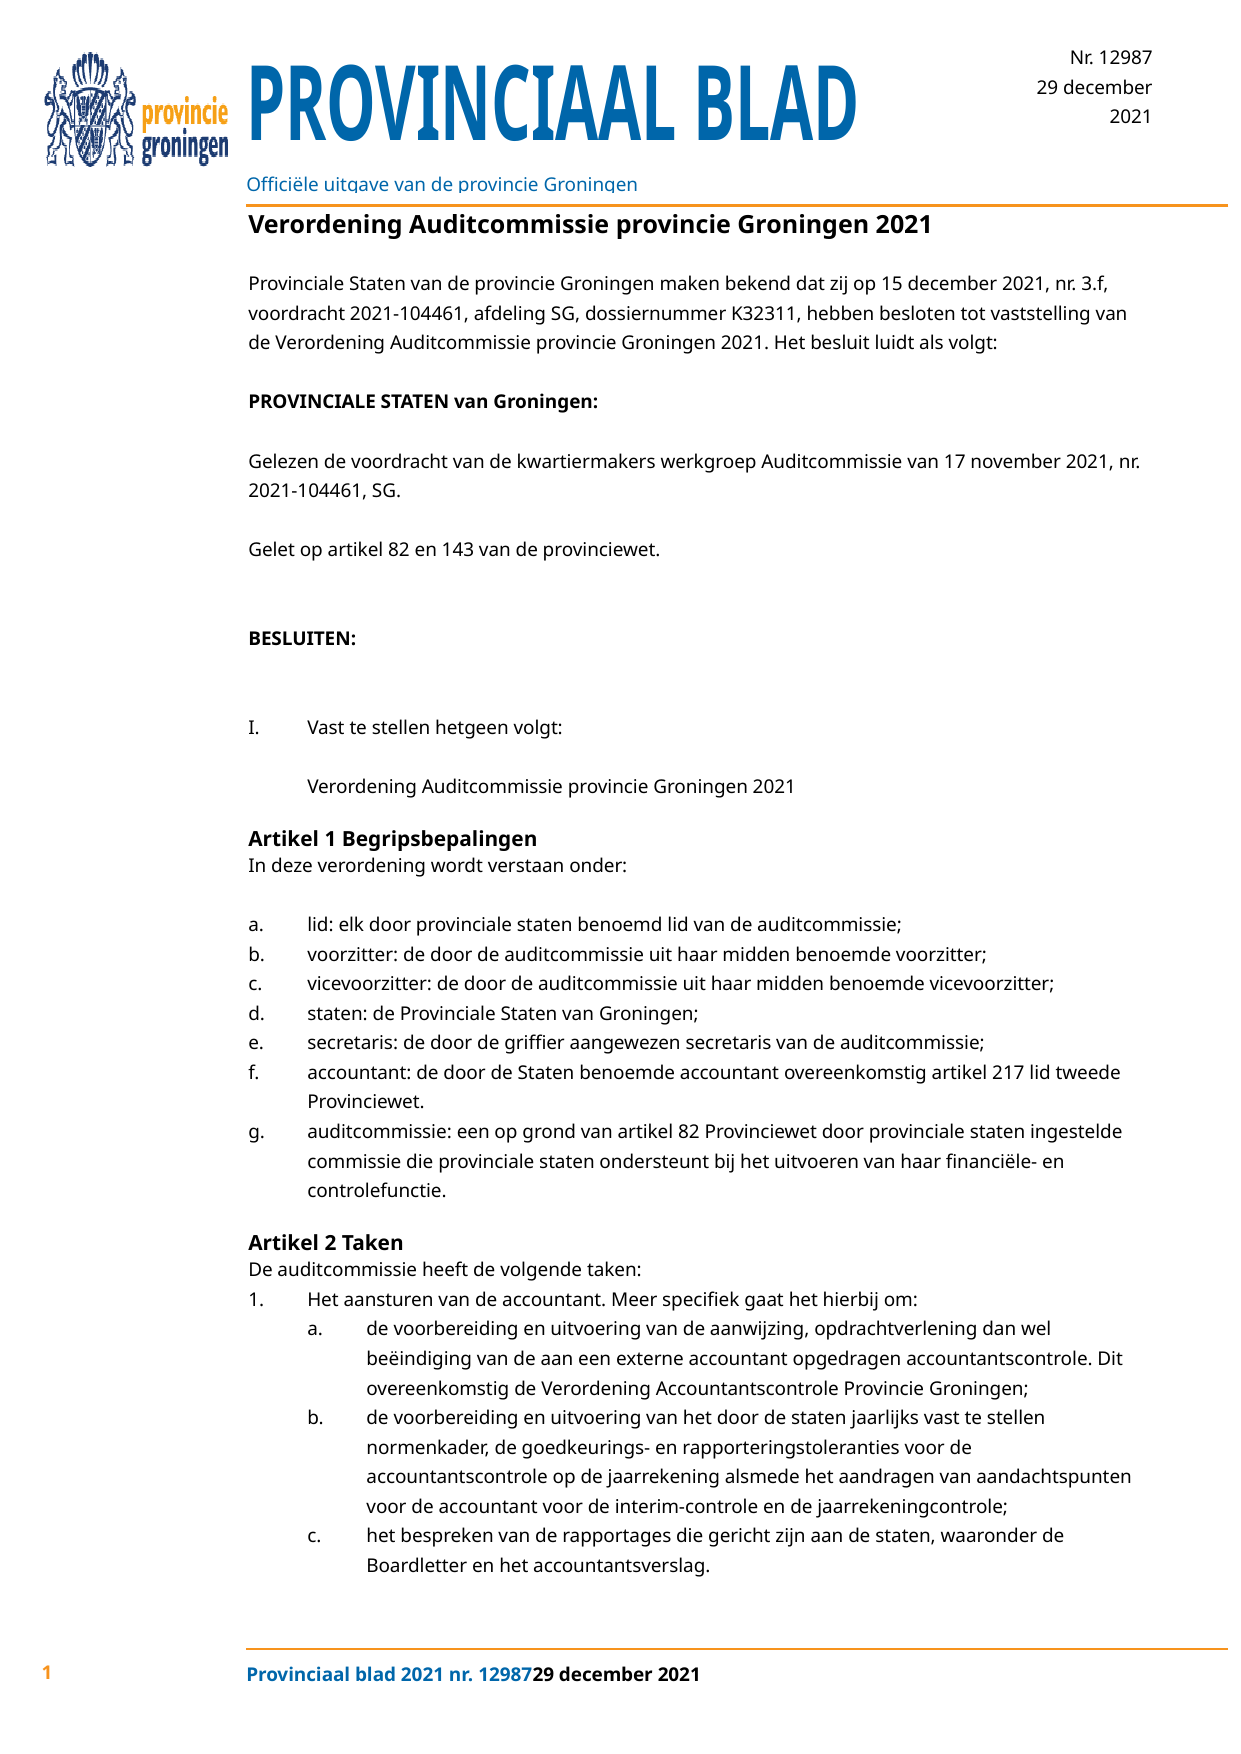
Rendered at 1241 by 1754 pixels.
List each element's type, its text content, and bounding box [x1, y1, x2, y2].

text Artikel 1 Begripsbepalingen [248, 824, 1152, 852]
text Gelezen de voordracht van de kwartiermakers werkgroep Auditcommissie van 17 november 2021, nr. 2021-104461, SG. [248, 448, 1152, 503]
picture [41, 47, 231, 172]
list accountant: de door de Staten benoemde accountant overeenkomstig artikel 217 lid tweede Provinciewet. [248, 1059, 1152, 1114]
list Verordening Auditcommissie provincie Groningen 2021 [248, 773, 1152, 799]
text De auditcommissie heeft de volgende taken: [248, 1256, 1152, 1282]
text In deze verordening wordt verstaan onder: [248, 852, 1152, 878]
list de voorbereiding en uitvoering van het door de staten jaarlijks vast te stellen normenkader, de goedkeurings- en rapporteringstoleranties voor de accountantscontrole op de jaarrekening alsmede het aandragen van aandachtspunten voor de accountant voor de interim-controle en de jaarrekeningcontrole; [307, 1404, 1152, 1519]
text PROVINCIALE STATEN van Groningen: [248, 389, 1152, 414]
list staten: de Provinciale Staten van Groningen; [248, 1000, 1152, 1026]
list de voorbereiding en uitvoering van de aanwijzing, opdrachtverlening dan wel beëindiging van de aan een externe accountant opgedragen accountantscontrole. Dit overeenkomstig de Verordening Accountantscontrole Provincie Groningen; [307, 1316, 1152, 1400]
list auditcommissie: een op grond van artikel 82 Provinciewet door provinciale staten ingestelde commissie die provinciale staten ondersteunt bij het uitvoeren van haar financiële- en controlefunctie. [248, 1118, 1152, 1203]
list vicevoorzitter: de door de auditcommissie uit haar midden benoemde vicevoorzitter; [248, 970, 1152, 996]
list het bespreken van de rapportages die gericht zijn aan de staten, waaronder de Boardletter en het accountantsverslag. [307, 1523, 1152, 1578]
list secretaris: de door de griffier aangewezen secretaris van de auditcommissie; [248, 1029, 1152, 1055]
text Gelet op artikel 82 en 143 van de provinciewet. [248, 537, 1152, 562]
text Verordening Auditcommissie provincie Groningen 2021 [248, 207, 1152, 241]
list lid: elk door provinciale staten benoemd lid van de auditcommissie; [248, 911, 1152, 937]
list Vast te stellen hetgeen volgt: [248, 714, 1152, 740]
list voorzitter: de door de auditcommissie uit haar midden benoemde voorzitter; [248, 941, 1152, 967]
list Het aansturen van de accountant. Meer specifiek gaat het hierbij om: [248, 1286, 1152, 1312]
text Artikel 2 Taken [248, 1228, 1152, 1256]
text Provinciale Staten van de provincie Groningen maken bekend dat zij op 15 december 2021, nr. 3.f, voordracht 2021-104461, afdeling SG, dossiernummer K32311, hebben besloten tot vaststelling van de Verordening Auditcommissie provincie Groningen 2021. Het besluit luidt als volgt: [248, 270, 1152, 355]
text BESLUITEN: [248, 625, 1152, 651]
